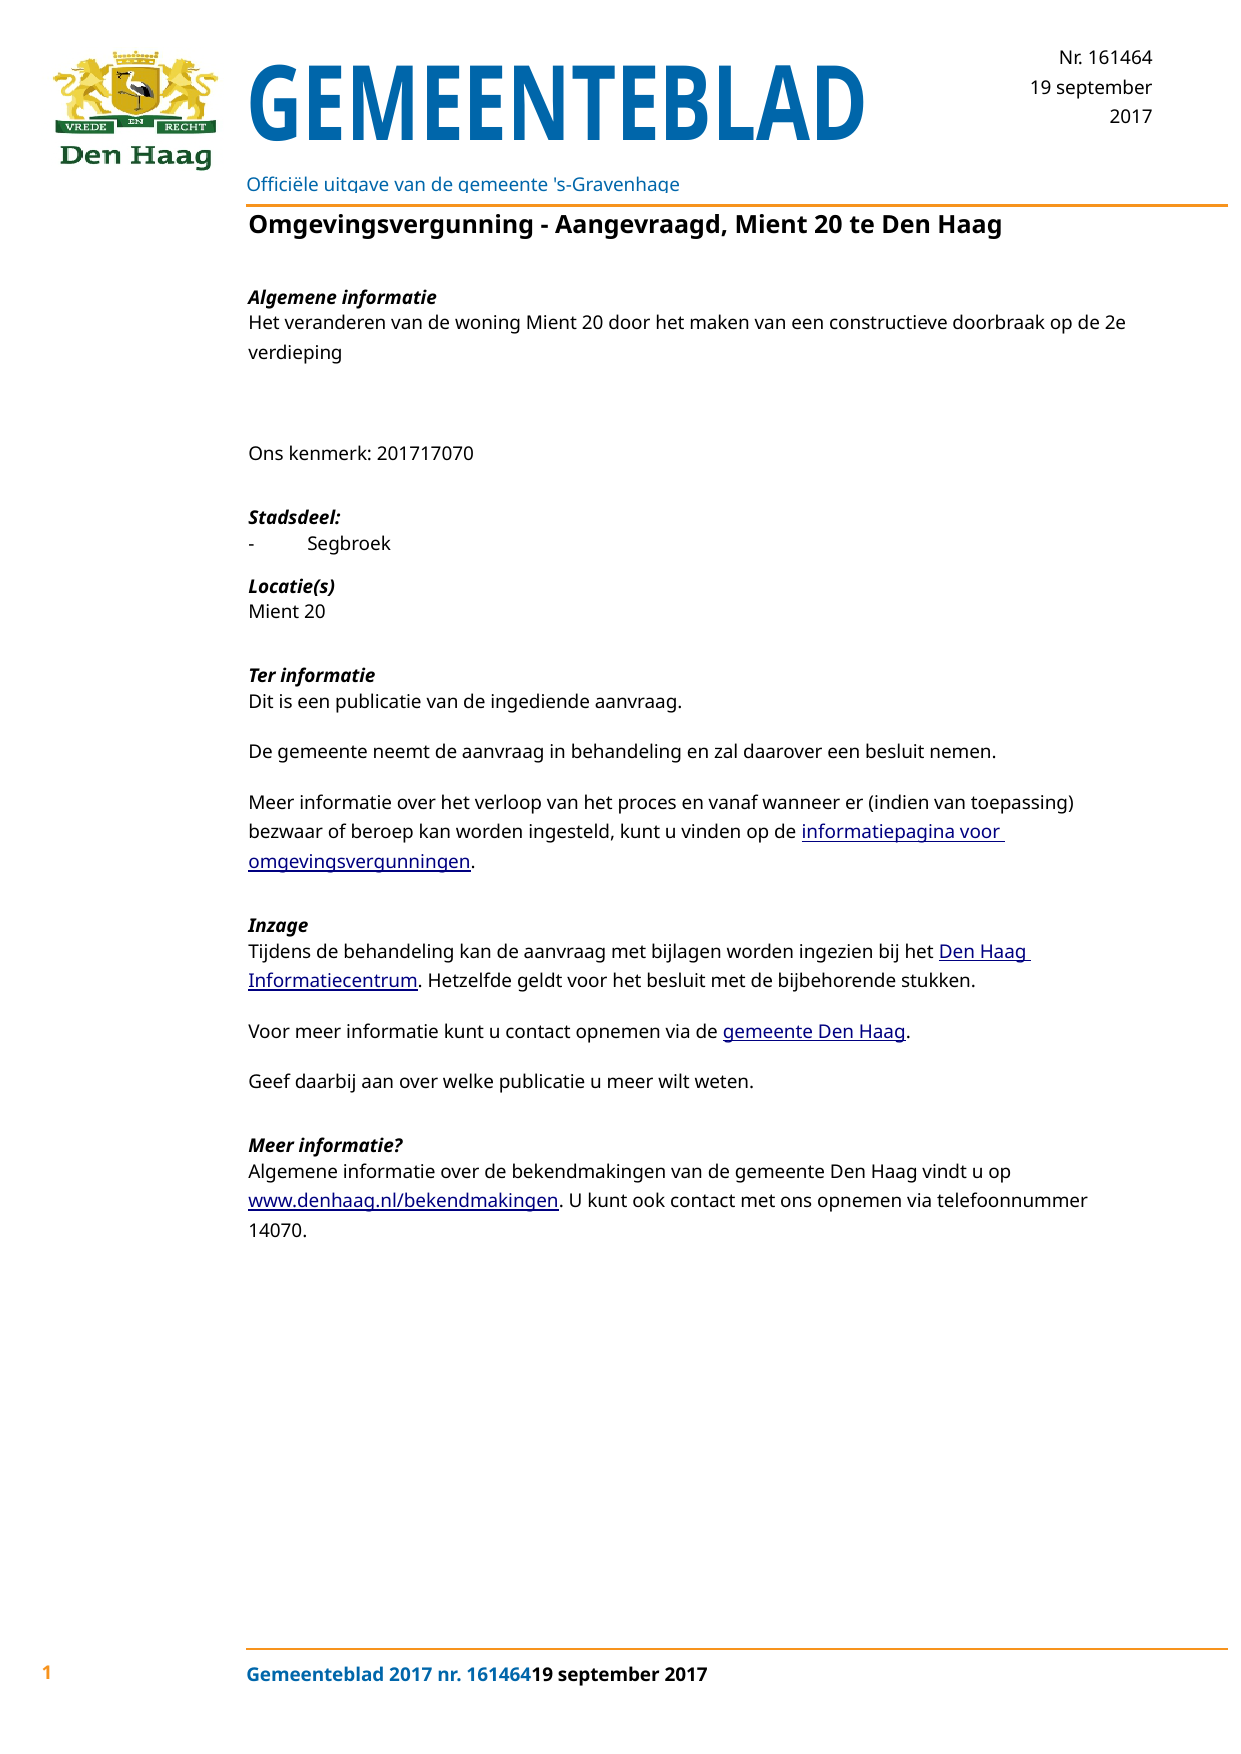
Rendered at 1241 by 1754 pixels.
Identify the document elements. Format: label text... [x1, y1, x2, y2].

text Ons kenmerk: 201717070 [248, 440, 1152, 466]
text Meer informatie? [248, 1132, 1152, 1158]
text Stadsdeel: [248, 504, 1152, 530]
text Het veranderen van de woning Mient 20 door het maken van een constructieve doorbraak op de 2e verdieping [248, 309, 1152, 365]
text Ter informatie [248, 662, 1152, 688]
text Algemene informatie [248, 284, 1152, 309]
text Inzage [248, 912, 1152, 938]
text Locatie(s) [248, 573, 1152, 598]
picture [41, 47, 231, 172]
text Tijdens de behandeling kan de aanvraag met bijlagen worden ingezien bij het Den Haag Informatiecentrum. Hetzelfde geldt voor het besluit met de bijbehorende stukken. [248, 938, 1152, 993]
text Voor meer informatie kunt u contact opnemen via de gemeente Den Haag. [248, 1018, 1152, 1044]
text Mient 20 [248, 598, 1152, 624]
text Dit is een publicatie van de ingediende aanvraag. [248, 688, 1152, 714]
text Meer informatie over het verloop van het proces en vanaf wanneer er (indien van toepassing) bezwaar of beroep kan worden ingesteld, kunt u vinden op de informatiepagina voor omgevingsvergunningen. [248, 789, 1152, 874]
text Omgevingsvergunning - Aangevraagd, Mient 20 te Den Haag [248, 207, 1152, 241]
text De gemeente neemt de aanvraag in behandeling en zal daarover een besluit nemen. [248, 739, 1152, 764]
list Segbroek [248, 530, 1152, 555]
text Geef daarbij aan over welke publicatie u meer wilt weten. [248, 1068, 1152, 1094]
text Algemene informatie over de bekendmakingen van de gemeente Den Haag vindt u op www.denhaag.nl/bekendmakingen. U kunt ook contact met ons opnemen via telefoonnummer 14070. [248, 1158, 1152, 1243]
